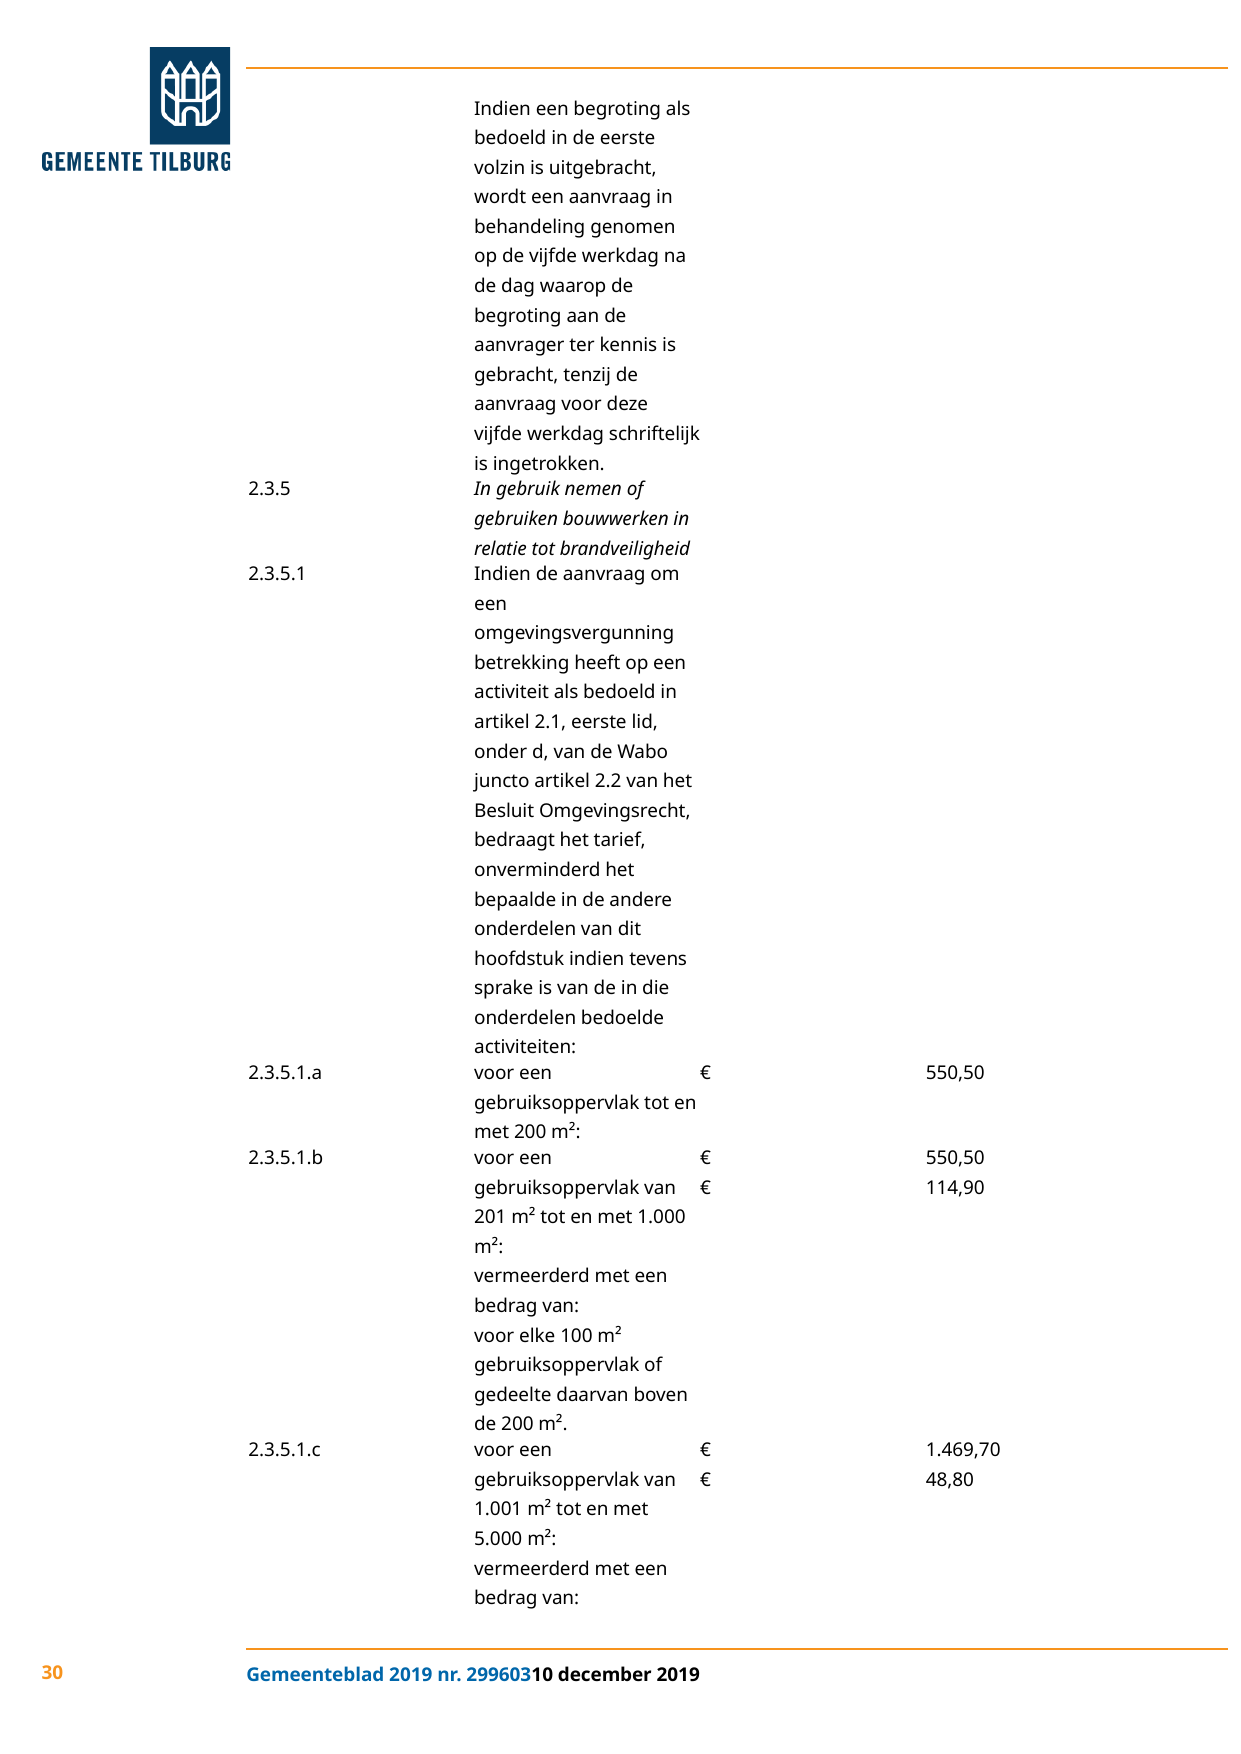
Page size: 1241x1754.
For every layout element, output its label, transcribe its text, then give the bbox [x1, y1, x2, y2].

table_cell voor een gebruiksoppervlak van 1.001 m² tot en met 5.000 m²: vermeerderd met een bedrag van: [474, 1436, 700, 1610]
table_cell 550,50 114,90 [926, 1144, 1152, 1436]
table_cell [700, 95, 926, 476]
table_cell [926, 95, 1152, 476]
table_cell In gebruik nemen of gebruiken bouwwerken in relatie tot brandveiligheid [474, 476, 700, 560]
table_cell € € [700, 1436, 926, 1610]
table_cell [700, 476, 926, 560]
table_cell 2.3.5.1 [248, 560, 474, 1059]
table_cell voor een gebruiksoppervlak van 201 m² tot en met 1.000 m²: vermeerderd met een bedrag van: voor elke 100 m² gebruiksoppervlak of gedeelte daarvan boven de 200 m². [474, 1144, 700, 1436]
table_cell 2.3.5.1.b [248, 1144, 474, 1436]
table_cell 1.469,70 48,80 [926, 1436, 1152, 1610]
table_cell voor een gebruiksoppervlak tot en met 200 m²: [474, 1060, 700, 1144]
table_cell Indien de aanvraag om een omgevingsvergunning betrekking heeft op een activiteit als bedoeld in artikel 2.1, eerste lid, onder d, van de Wabo juncto artikel 2.2 van het Besluit Omgevingsrecht, bedraagt het tarief, onverminderd het bepaalde in de andere onderdelen van dit hoofdstuk indien tevens sprake is van de in die onderdelen bedoelde activiteiten: [474, 560, 700, 1059]
picture [41, 47, 231, 172]
table_cell [926, 476, 1152, 560]
table_cell [700, 560, 926, 1059]
table_cell € [700, 1060, 926, 1144]
table_cell [926, 560, 1152, 1059]
table_cell 2.3.5.1.a [248, 1060, 474, 1144]
table_cell 2.3.5.1.c [248, 1436, 474, 1610]
table_cell [248, 95, 474, 476]
table_cell 2.3.5 [248, 476, 474, 560]
table_cell € € [700, 1144, 926, 1436]
table_cell 550,50 [926, 1060, 1152, 1144]
table_cell Indien een begroting als bedoeld in de eerste volzin is uitgebracht, wordt een aanvraag in behandeling genomen op de vijfde werkdag na de dag waarop de begroting aan de aanvrager ter kennis is gebracht, tenzij de aanvraag voor deze vijfde werkdag schriftelijk is ingetrokken. [474, 95, 700, 476]
